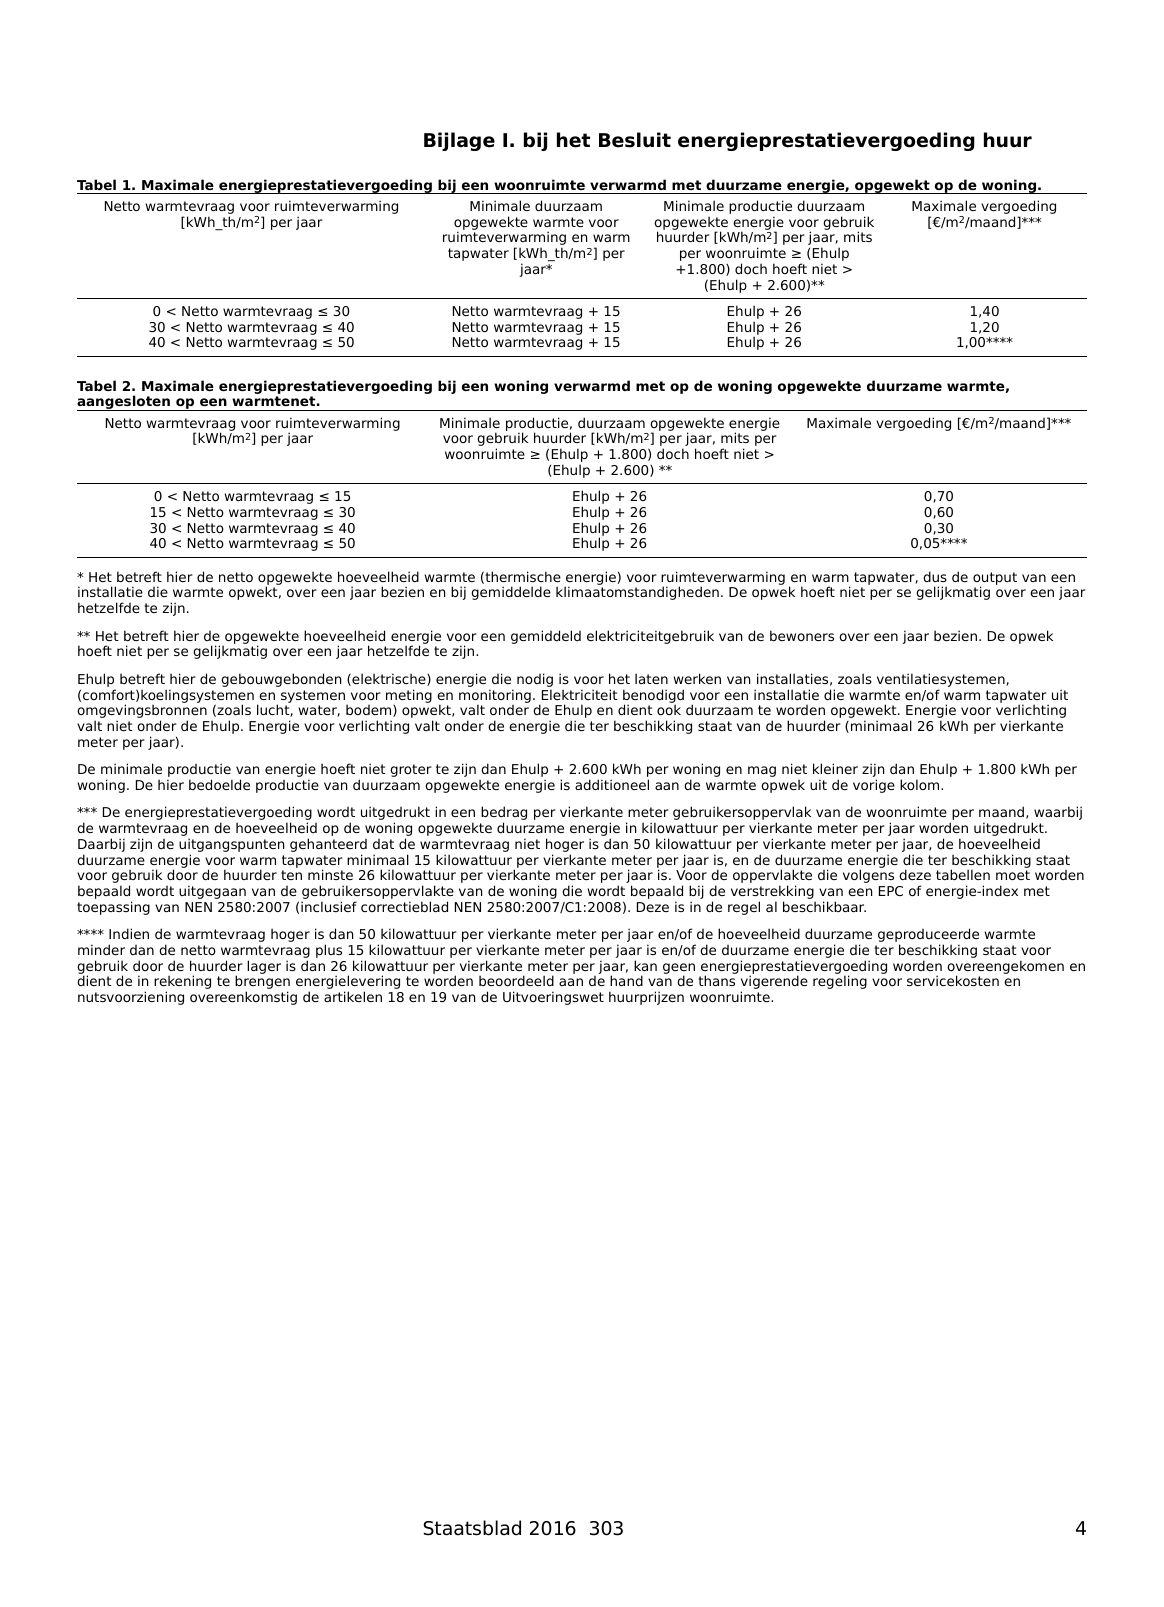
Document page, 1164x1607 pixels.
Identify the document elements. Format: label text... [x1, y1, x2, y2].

subtitle Bijlage I. bij het Besluit energieprestatievergoeding huur [422, 130, 1087, 152]
table_cell Ehulp + 26 [646, 319, 882, 335]
table_header Tabel 1. Maximale energieprestatievergoeding bij een woonruimte verwarmd met duurzame energie, opgewekt op de woning. [77, 178, 1087, 193]
table_cell Ehulp + 26 [428, 484, 791, 505]
table_cell Minimale duurzaam opgewekte warmte voor ruimteverwarming en warm tapwater [kWh_th/m2] per jaar* [426, 194, 646, 298]
table_header Tabel 2. Maximale energieprestatievergoeding bij een woning verwarmd met op de woning opgewekte duurzame warmte, aangesloten op een warmtenet. [77, 379, 1087, 410]
table_cell Netto warmtevraag voor ruimteverwarming [kWh_th/m2] per jaar [77, 194, 426, 298]
table_cell Netto warmtevraag + 15 [426, 299, 646, 319]
table_cell 0,60 [791, 505, 1087, 520]
table_cell * Het betreft hier de netto opgewekte hoeveelheid warmte (thermische energie) voor ruimteverwarming en warm tapwater, dus de output van een installatie die warmte opwekt, over een jaar bezien en bij gemiddelde klimaatomstandigheden. De opwek hoeft niet per se gelijkmatig over een jaar hetzelfde te zijn. ** Het betreft hier de opgewekte hoeveelheid energie voor een gemiddeld elektriciteitgebruik van de bewoners over een jaar bezien. De opwek hoeft niet per se gelijkmatig over een jaar hetzelfde te zijn. Ehulp betreft hier de gebouwgebonden (elektrische) energie die nodig is voor het laten werken van installaties, zoals ventilatiesystemen, (comfort)koelingsystemen en systemen voor meting en monitoring. Elektriciteit benodigd voor een installatie die warmte en/of warm tapwater uit omgevingsbronnen (zoals lucht, water, bodem) opwekt, valt onder de Ehulp en dient ook duurzaam te worden opgewekt. Energie voor verlichting valt niet onder de Ehulp. Energie voor verlichting valt onder de energie die ter beschikking staat van de huurder (minimaal 26 kWh per vierkante meter per jaar). De minimale productie van energie hoeft niet groter te zijn dan Ehulp + 2.600 kWh per woning en mag niet kleiner zijn dan Ehulp + 1.800 kWh per woning. De hier bedoelde productie van duurzaam opgewekte energie is additioneel aan de warmte opwek uit de vorige kolom. *** De energieprestatievergoeding wordt uitgedrukt in een bedrag per vierkante meter gebruikersoppervlak van de woonruimte per maand, waarbij de warmtevraag en de hoeveelheid op de woning opgewekte duurzame energie in kilowattuur per vierkante meter per jaar worden uitgedrukt. Daarbij zijn de uitgangspunten gehanteerd dat de warmtevraag niet hoger is dan 50 kilowattuur per vierkante meter per jaar, de hoeveelheid duurzame energie voor warm tapwater minimaal 15 kilowattuur per vierkante meter per jaar is, en de duurzame energie die ter beschikking staat voor gebruik door de huurder ten minste 26 kilowattuur per vierkante meter per jaar is. Voor de oppervlakte die volgens deze tabellen moet worden bepaald wordt uitgegaan van de gebruikersoppervlakte van de woning die wordt bepaald bij de verstrekking van een EPC of energie-index met toepassing van NEN 2580:2007 (inclusief correctieblad NEN 2580:2007/C1:2008). Deze is in de regel al beschikbaar. **** Indien de warmtevraag hoger is dan 50 kilowattuur per vierkante meter per jaar en/of de hoeveelheid duurzame geproduceerde warmte minder dan de netto warmtevraag plus 15 kilowattuur per vierkante meter per jaar is en/of de duurzame energie die ter beschikking staat voor gebruik door de huurder lager is dan 26 kilowattuur per vierkante meter per jaar, kan geen energieprestatievergoeding worden overeengekomen en dient de in rekening te brengen energielevering te worden beoordeeld aan de hand van de thans vigerende regeling voor servicekosten en nutsvoorziening overeenkomstig de artikelen 18 en 19 van de Uitvoeringswet huurprijzen woonruimte. [77, 558, 1087, 1006]
table_cell 0,70 [791, 484, 1087, 505]
table_cell Netto warmtevraag + 15 [426, 335, 646, 356]
table_cell 30 < Netto warmtevraag ≤ 40 [77, 520, 428, 536]
table_cell 40 < Netto warmtevraag ≤ 50 [77, 335, 426, 356]
table_cell Netto warmtevraag voor ruimteverwarming [kWh/m2] per jaar [77, 411, 428, 483]
table_cell Ehulp + 26 [646, 335, 882, 356]
table_cell Ehulp + 26 [428, 536, 791, 557]
table_cell 0 < Netto warmtevraag ≤ 30 [77, 299, 426, 319]
table_cell Maximale vergoeding [€/m2/maand]*** [791, 411, 1087, 483]
table_cell 15 < Netto warmtevraag ≤ 30 [77, 505, 428, 520]
table_cell 0,05**** [791, 536, 1087, 557]
table_cell Ehulp + 26 [428, 505, 791, 520]
table_cell Ehulp + 26 [646, 299, 882, 319]
table_cell 30 < Netto warmtevraag ≤ 40 [77, 319, 426, 335]
table_cell 0 < Netto warmtevraag ≤ 15 [77, 484, 428, 505]
table_cell 0,30 [791, 520, 1087, 536]
table_cell 1,20 [882, 319, 1087, 335]
table_cell Minimale productie, duurzaam opgewekte energie voor gebruik huurder [kWh/m2] per jaar, mits per woonruimte ≥ (Ehulp + 1.800) doch hoeft niet > (Ehulp + 2.600) ** [428, 411, 791, 483]
table_cell 1,40 [882, 299, 1087, 319]
table_cell Maximale vergoeding [€/m2/maand]*** [882, 194, 1087, 298]
table_cell Ehulp + 26 [428, 520, 791, 536]
table_cell 1,00**** [882, 335, 1087, 356]
table_cell 40 < Netto warmtevraag ≤ 50 [77, 536, 428, 557]
table_cell Minimale productie duurzaam opgewekte energie voor gebruik huurder [kWh/m2] per jaar, mits per woonruimte ≥ (Ehulp +1.800) doch hoeft niet > (Ehulp + 2.600)** [646, 194, 882, 298]
table_cell Netto warmtevraag + 15 [426, 319, 646, 335]
